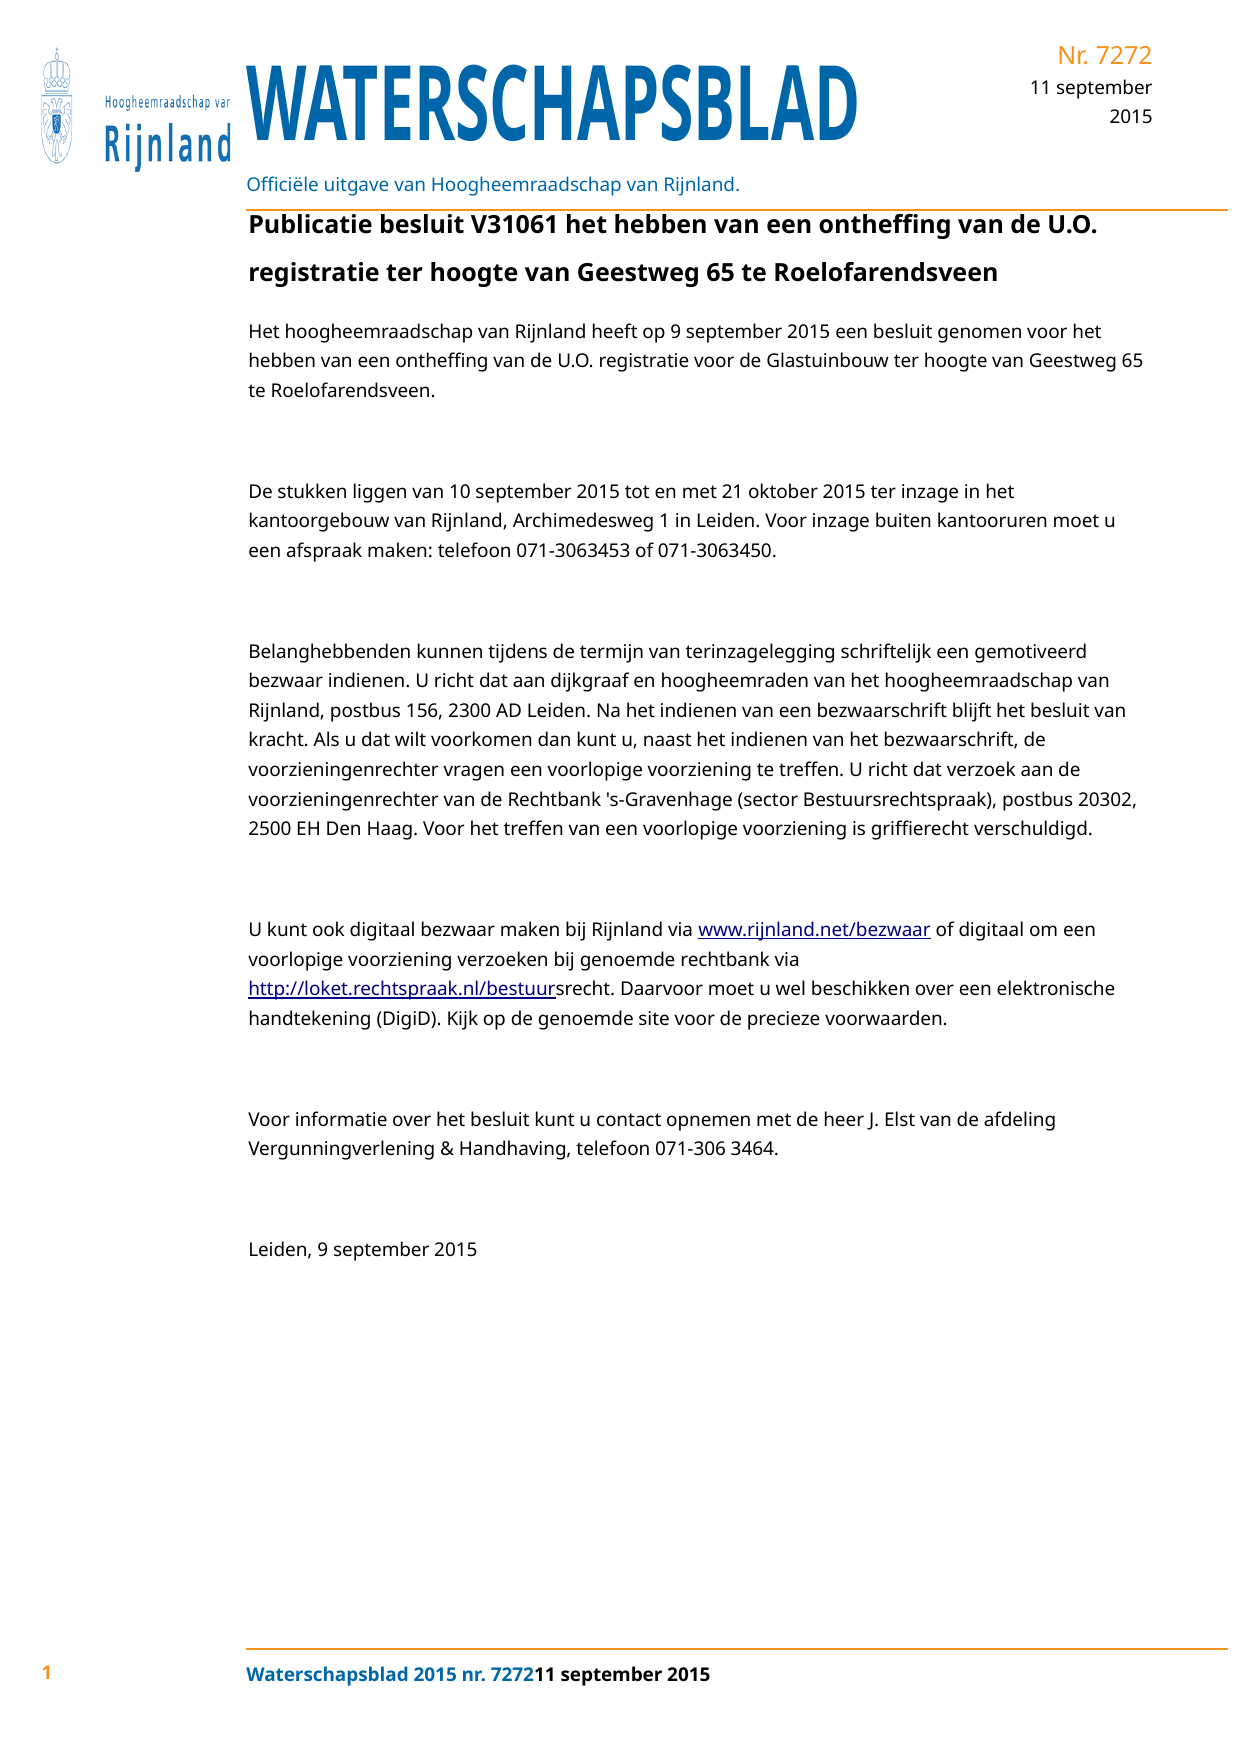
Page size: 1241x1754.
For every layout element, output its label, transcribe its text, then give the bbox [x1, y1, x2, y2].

text Leiden, 9 september 2015 [248, 1236, 1152, 1262]
text De stukken liggen van 10 september 2015 tot en met 21 oktober 2015 ter inzage in het kantoorgebouw van Rijnland, Archimedesweg 1 in Leiden. Voor inzage buiten kantooruren moet u een afspraak maken: telefoon 071-3063453 of 071-3063450. [248, 478, 1152, 563]
text U kunt ook digitaal bezwaar maken bij Rijnland via www.rijnland.net/bezwaar of digitaal om een voorlopige voorziening verzoeken bij genoemde rechtbank via http://loket.rechtspraak.nl/bestuursrecht. Daarvoor moet u wel beschikken over een elektronische handtekening (DigiD). Kijk op de genoemde site voor de precieze voorwaarden. [248, 916, 1152, 1031]
text Het hoogheemraadschap van Rijnland heeft op 9 september 2015 een besluit genomen voor het hebben van een ontheffing van de U.O. registratie voor de Glastuinbouw ter hoogte van Geestweg 65 te Roelofarendsveen. [248, 318, 1152, 403]
text Publicatie besluit V31061 het hebben van een ontheffing van de U.O. registratie ter hoogte van Geestweg 65 te Roelofarendsveen [248, 211, 1152, 288]
text Belanghebbenden kunnen tijdens de termijn van terinzagelegging schriftelijk een gemotiveerd bezwaar indienen. U richt dat aan dijkgraaf en hoogheemraden van het hoogheemraadschap van Rijnland, postbus 156, 2300 AD Leiden. Na het indienen van een bezwaarschrift blijft het besluit van kracht. Als u dat wilt voorkomen dan kunt u, naast het indienen van het bezwaarschrift, de voorzieningenrechter vragen een voorlopige voorziening te treffen. U richt dat verzoek aan de voorzieningenrechter van de Rechtbank 's-Gravenhage (sector Bestuursrechtspraak), postbus 20302, 2500 EH Den Haag. Voor het treffen van een voorlopige voorziening is griffierecht verschuldigd. [248, 638, 1152, 841]
text Voor informatie over het besluit kunt u contact opnemen met de heer J. Elst van de afdeling Vergunningverlening & Handhaving, telefoon 071-306 3464. [248, 1106, 1152, 1161]
picture [41, 47, 231, 172]
